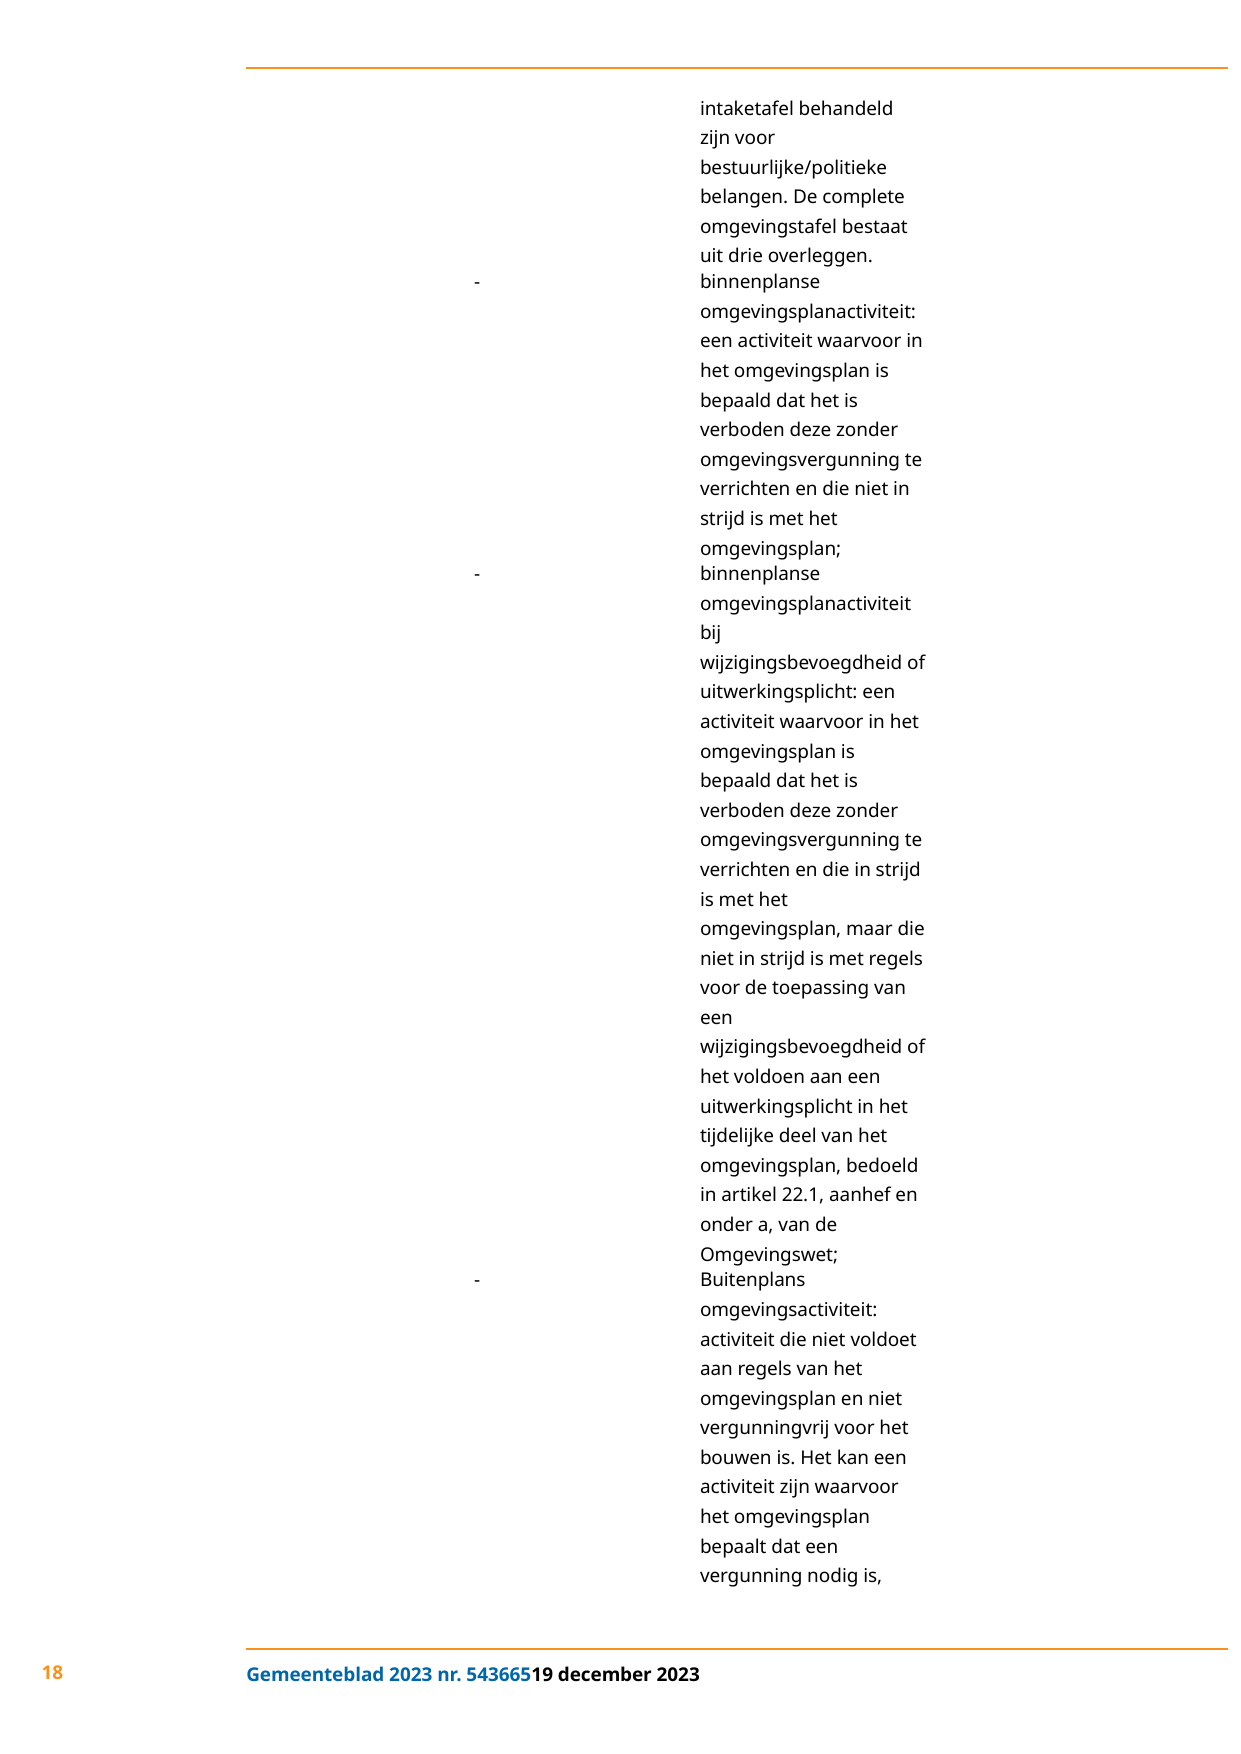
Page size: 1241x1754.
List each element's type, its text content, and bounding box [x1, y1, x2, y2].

table_cell [248, 269, 474, 560]
table_cell Buitenplans omgevingsactiviteit: activiteit die niet voldoet aan regels van het omgevingsplan en niet vergunningvrij voor het bouwen is. Het kan een activiteit zijn waarvoor het omgevingsplan bepaalt dat een vergunning nodig is, [700, 1267, 926, 1588]
table_cell - [474, 1267, 700, 1588]
table_cell [248, 95, 474, 268]
table_cell binnenplanse omgevingsplanactiviteit bij wijzigingsbevoegdheid of uitwerkingsplicht: een activiteit waarvoor in het omgevingsplan is bepaald dat het is verboden deze zonder omgevingsvergunning te verrichten en die in strijd is met het omgevingsplan, maar die niet in strijd is met regels voor de toepassing van een wijzigingsbevoegdheid of het voldoen aan een uitwerkingsplicht in het tijdelijke deel van het omgevingsplan, bedoeld in artikel 22.1, aanhef en onder a, van de Omgevingswet; [700, 560, 926, 1267]
table_cell [926, 95, 1152, 268]
picture [41, 47, 231, 172]
table_cell [926, 269, 1152, 560]
table_cell [926, 1267, 1152, 1588]
table_cell - [474, 269, 700, 560]
table_cell [248, 560, 474, 1267]
table_cell [926, 560, 1152, 1267]
table_cell intaketafel behandeld zijn voor bestuurlijke/politieke belangen. De complete omgevingstafel bestaat uit drie overleggen. [700, 95, 926, 268]
table_cell [474, 95, 700, 268]
table_cell binnenplanse omgevingsplanactiviteit: een activiteit waarvoor in het omgevingsplan is bepaald dat het is verboden deze zonder omgevingsvergunning te verrichten en die niet in strijd is met het omgevingsplan; [700, 269, 926, 560]
table_cell [248, 1267, 474, 1588]
table_cell - [474, 560, 700, 1267]
